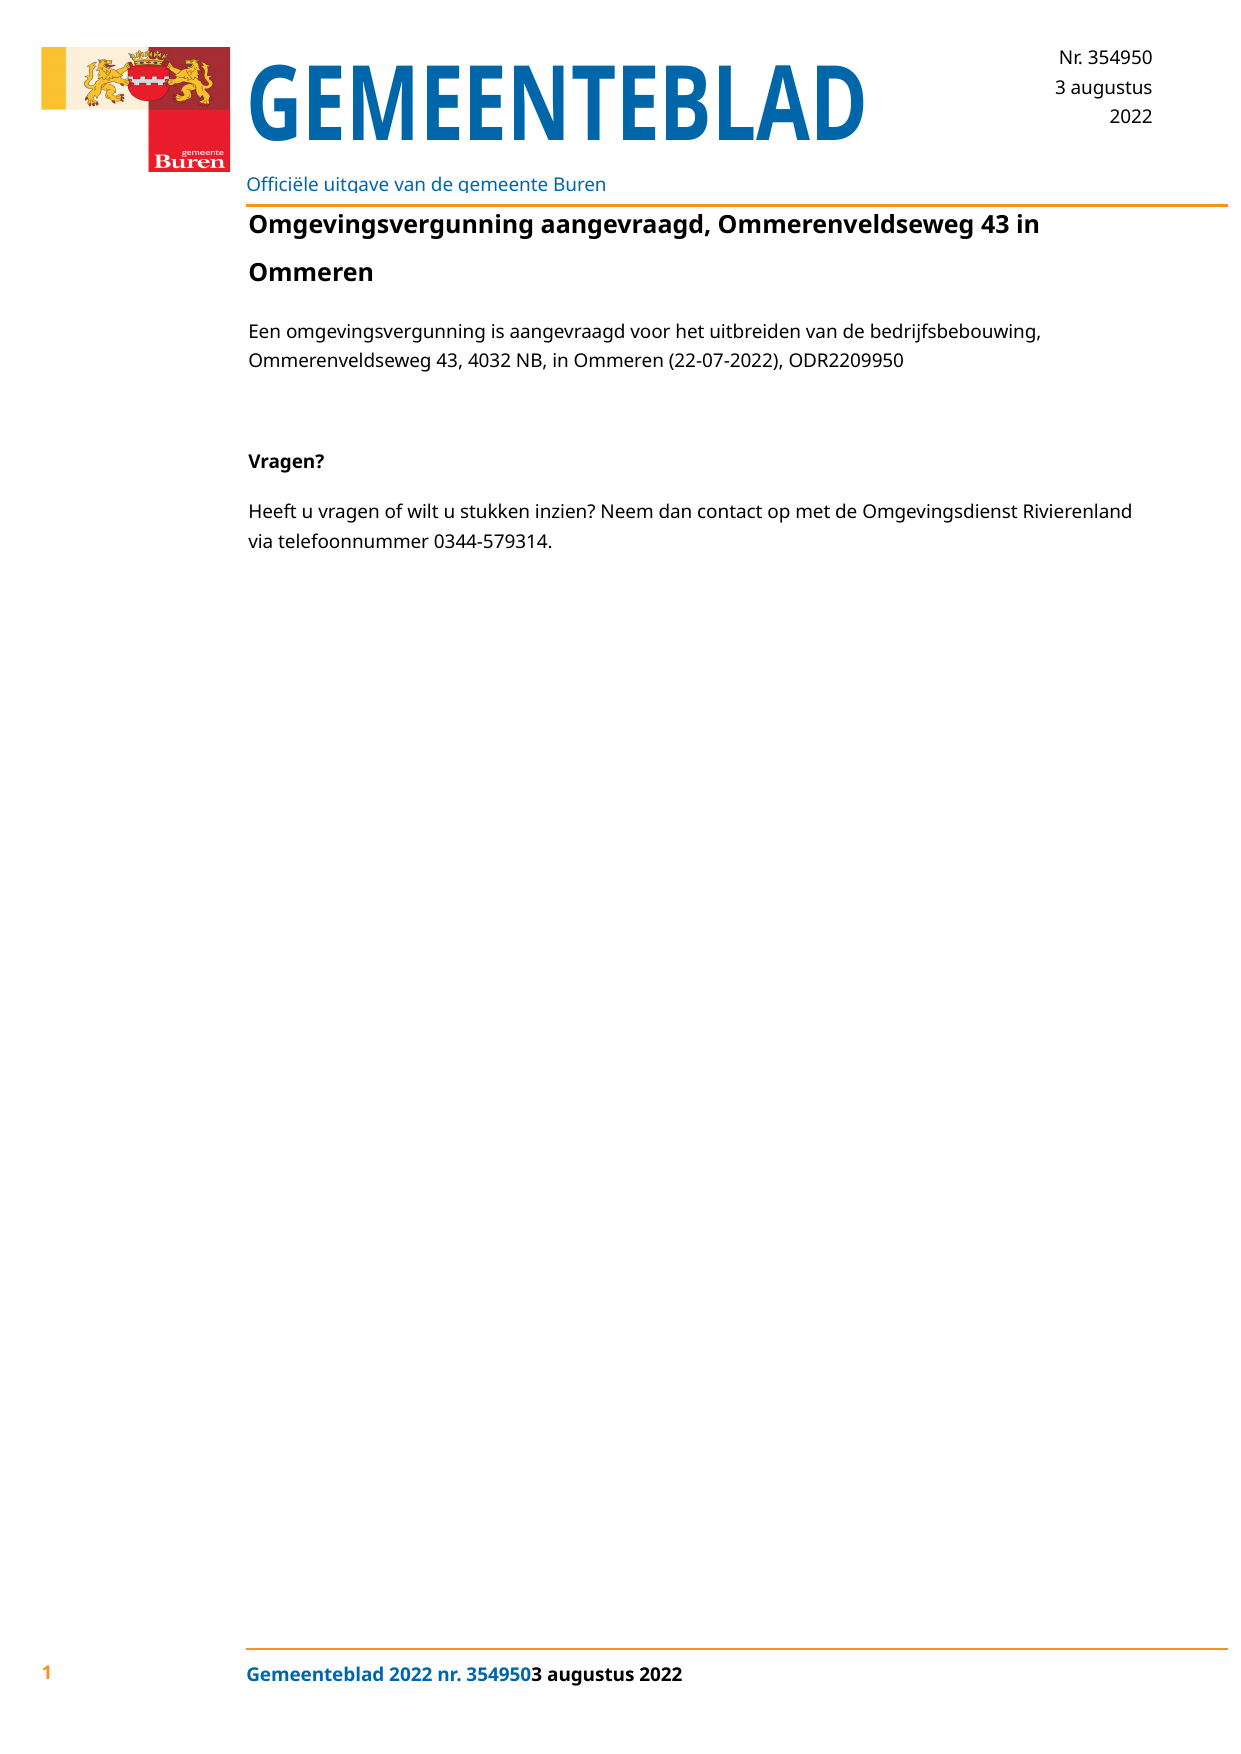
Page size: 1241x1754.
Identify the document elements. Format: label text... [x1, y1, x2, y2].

text Omgevingsvergunning aangevraagd, Ommerenveldseweg 43 in Ommeren [248, 207, 1152, 288]
text Heeft u vragen of wilt u stukken inzien? Neem dan contact op met de Omgevingsdienst Rivierenland via telefoonnummer 0344-579314. [248, 499, 1152, 554]
text Een omgevingsvergunning is aangevraagd voor het uitbreiden van de bedrijfsbebouwing, Ommerenveldseweg 43, 4032 NB, in Ommeren (22-07-2022), ODR2209950 [248, 318, 1152, 373]
text Vragen? [248, 448, 1152, 474]
picture [41, 47, 231, 172]
